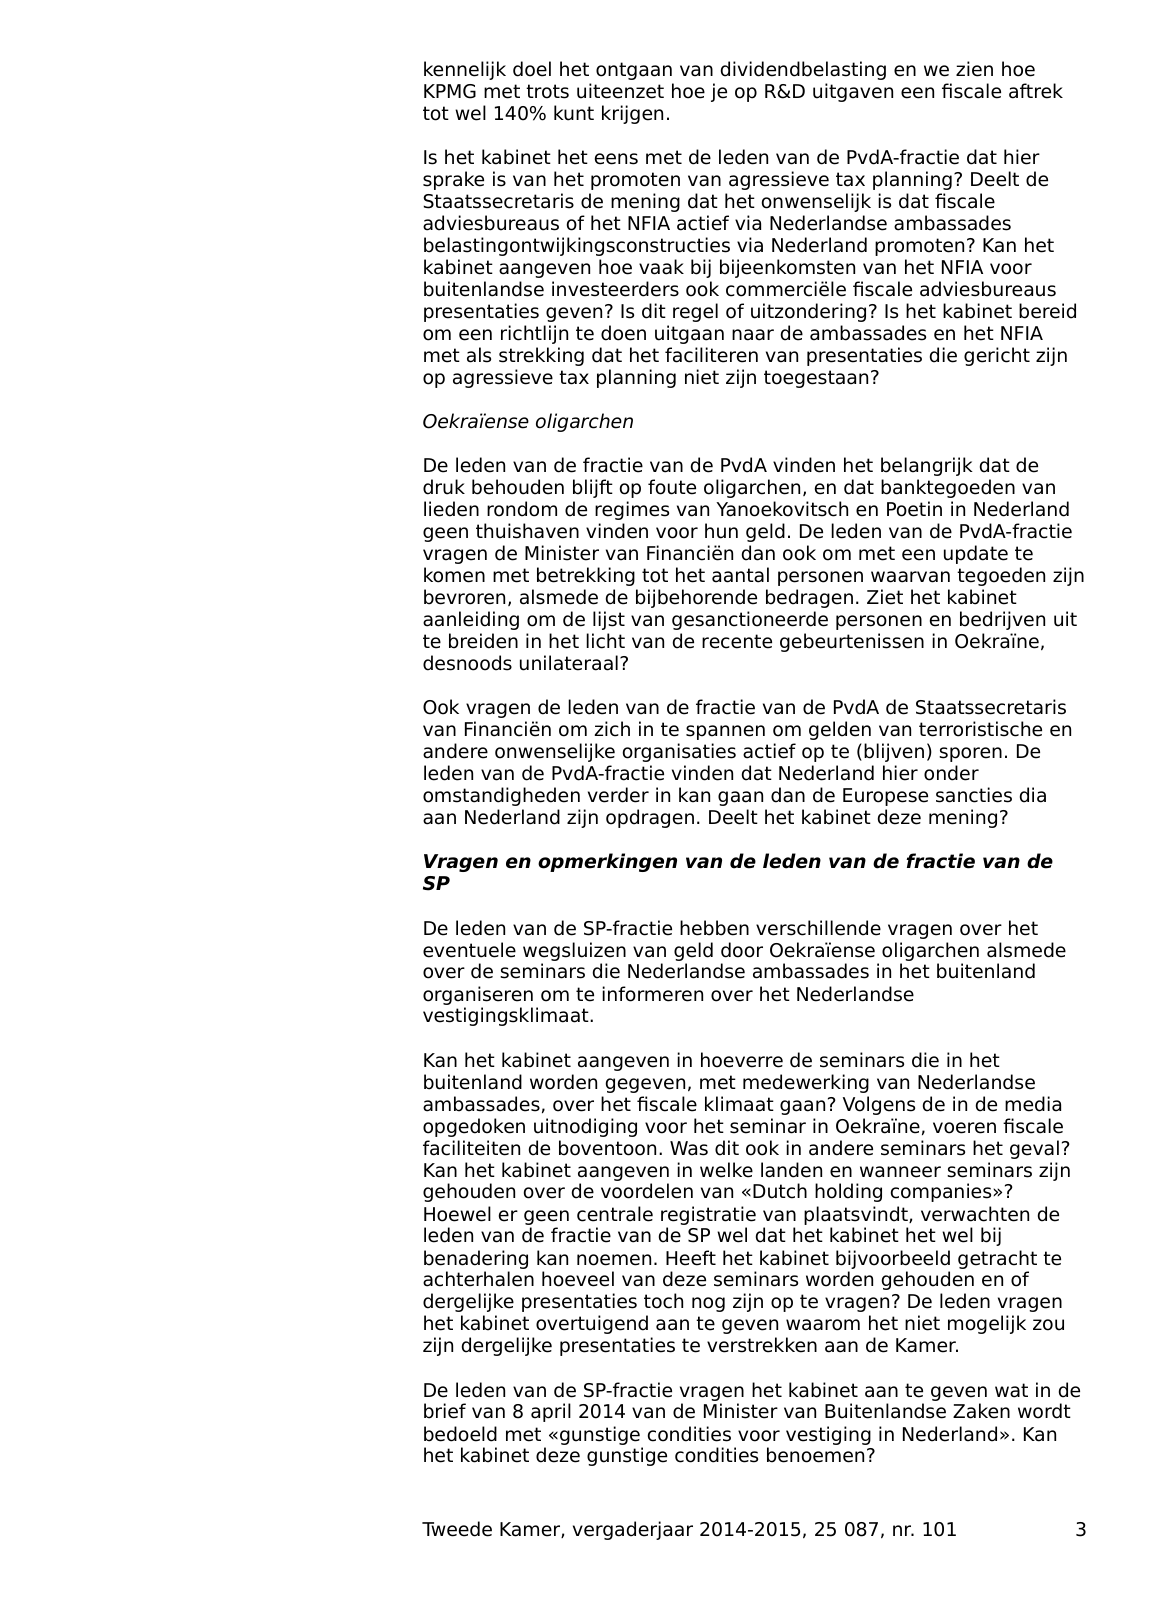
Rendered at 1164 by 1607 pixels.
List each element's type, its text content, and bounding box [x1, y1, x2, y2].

text Ook vragen de leden van de fractie van de PvdA de Staatssecretaris van Financiën om zich in te spannen om gelden van terroristische en andere onwenselijke organisaties actief op te (blijven) sporen. De leden van de PvdA-fractie vinden dat Nederland hier onder omstandigheden verder in kan gaan dan de Europese sancties dia aan Nederland zijn opdragen. Deelt het kabinet deze mening? [422, 697, 1087, 829]
subtitle Vragen en opmerkingen van de leden van de fractie van de SP [422, 851, 1087, 895]
subtitle Oekraïense oligarchen [422, 411, 1087, 433]
text De leden van de SP-fractie hebben verschillende vragen over het eventuele wegsluizen van geld door Oekraïense oligarchen alsmede over de seminars die Nederlandse ambassades in het buitenland organiseren om te informeren over het Nederlandse vestigingsklimaat. [422, 917, 1087, 1027]
text De leden van de SP-fractie vragen het kabinet aan te geven wat in de brief van 8 april 2014 van de Minister van Buitenlandse Zaken wordt bedoeld met «gunstige condities voor vestiging in Nederland». Kan het kabinet deze gunstige condities benoemen? [422, 1379, 1087, 1467]
text Is het kabinet het eens met de leden van de PvdA-fractie dat hier sprake is van het promoten van agressieve tax planning? Deelt de Staatssecretaris de mening dat het onwenselijk is dat fiscale adviesbureaus of het NFIA actief via Nederlandse ambassades belastingontwijkingsconstructies via Nederland promoten? Kan het kabinet aangeven hoe vaak bij bijeenkomsten van het NFIA voor buitenlandse investeerders ook commerciële fiscale adviesbureaus presentaties geven? Is dit regel of uitzondering? Is het kabinet bereid om een richtlijn te doen uitgaan naar de ambassades en het NFIA met als strekking dat het faciliteren van presentaties die gericht zijn op agressieve tax planning niet zijn toegestaan? [422, 147, 1087, 389]
text Kan het kabinet aangeven in hoeverre de seminars die in het buitenland worden gegeven, met medewerking van Nederlandse ambassades, over het fiscale klimaat gaan? Volgens de in de media opgedoken uitnodiging voor het seminar in Oekraïne, voeren fiscale faciliteiten de boventoon. Was dit ook in andere seminars het geval? Kan het kabinet aangeven in welke landen en wanneer seminars zijn gehouden over de voordelen van «Dutch holding companies»? Hoewel er geen centrale registratie van plaatsvindt, verwachten de leden van de fractie van de SP wel dat het kabinet het wel bij benadering kan noemen. Heeft het kabinet bijvoorbeeld getracht te achterhalen hoeveel van deze seminars worden gehouden en of dergelijke presentaties toch nog zijn op te vragen? De leden vragen het kabinet overtuigend aan te geven waarom het niet mogelijk zou zijn dergelijke presentaties te verstrekken aan de Kamer. [422, 1049, 1087, 1357]
text kennelijk doel het ontgaan van dividendbelasting en we zien hoe KPMG met trots uiteenzet hoe je op R&D uitgaven een fiscale aftrek tot wel 140% kunt krijgen. [422, 59, 1087, 125]
text De leden van de fractie van de PvdA vinden het belangrijk dat de druk behouden blijft op foute oligarchen, en dat banktegoeden van lieden rondom de regimes van Yanoekovitsch en Poetin in Nederland geen thuishaven vinden voor hun geld. De leden van de PvdA-fractie vragen de Minister van Financiën dan ook om met een update te komen met betrekking tot het aantal personen waarvan tegoeden zijn bevroren, alsmede de bijbehorende bedragen. Ziet het kabinet aanleiding om de lijst van gesanctioneerde personen en bedrijven uit te breiden in het licht van de recente gebeurtenissen in Oekraïne, desnoods unilateraal? [422, 455, 1087, 675]
